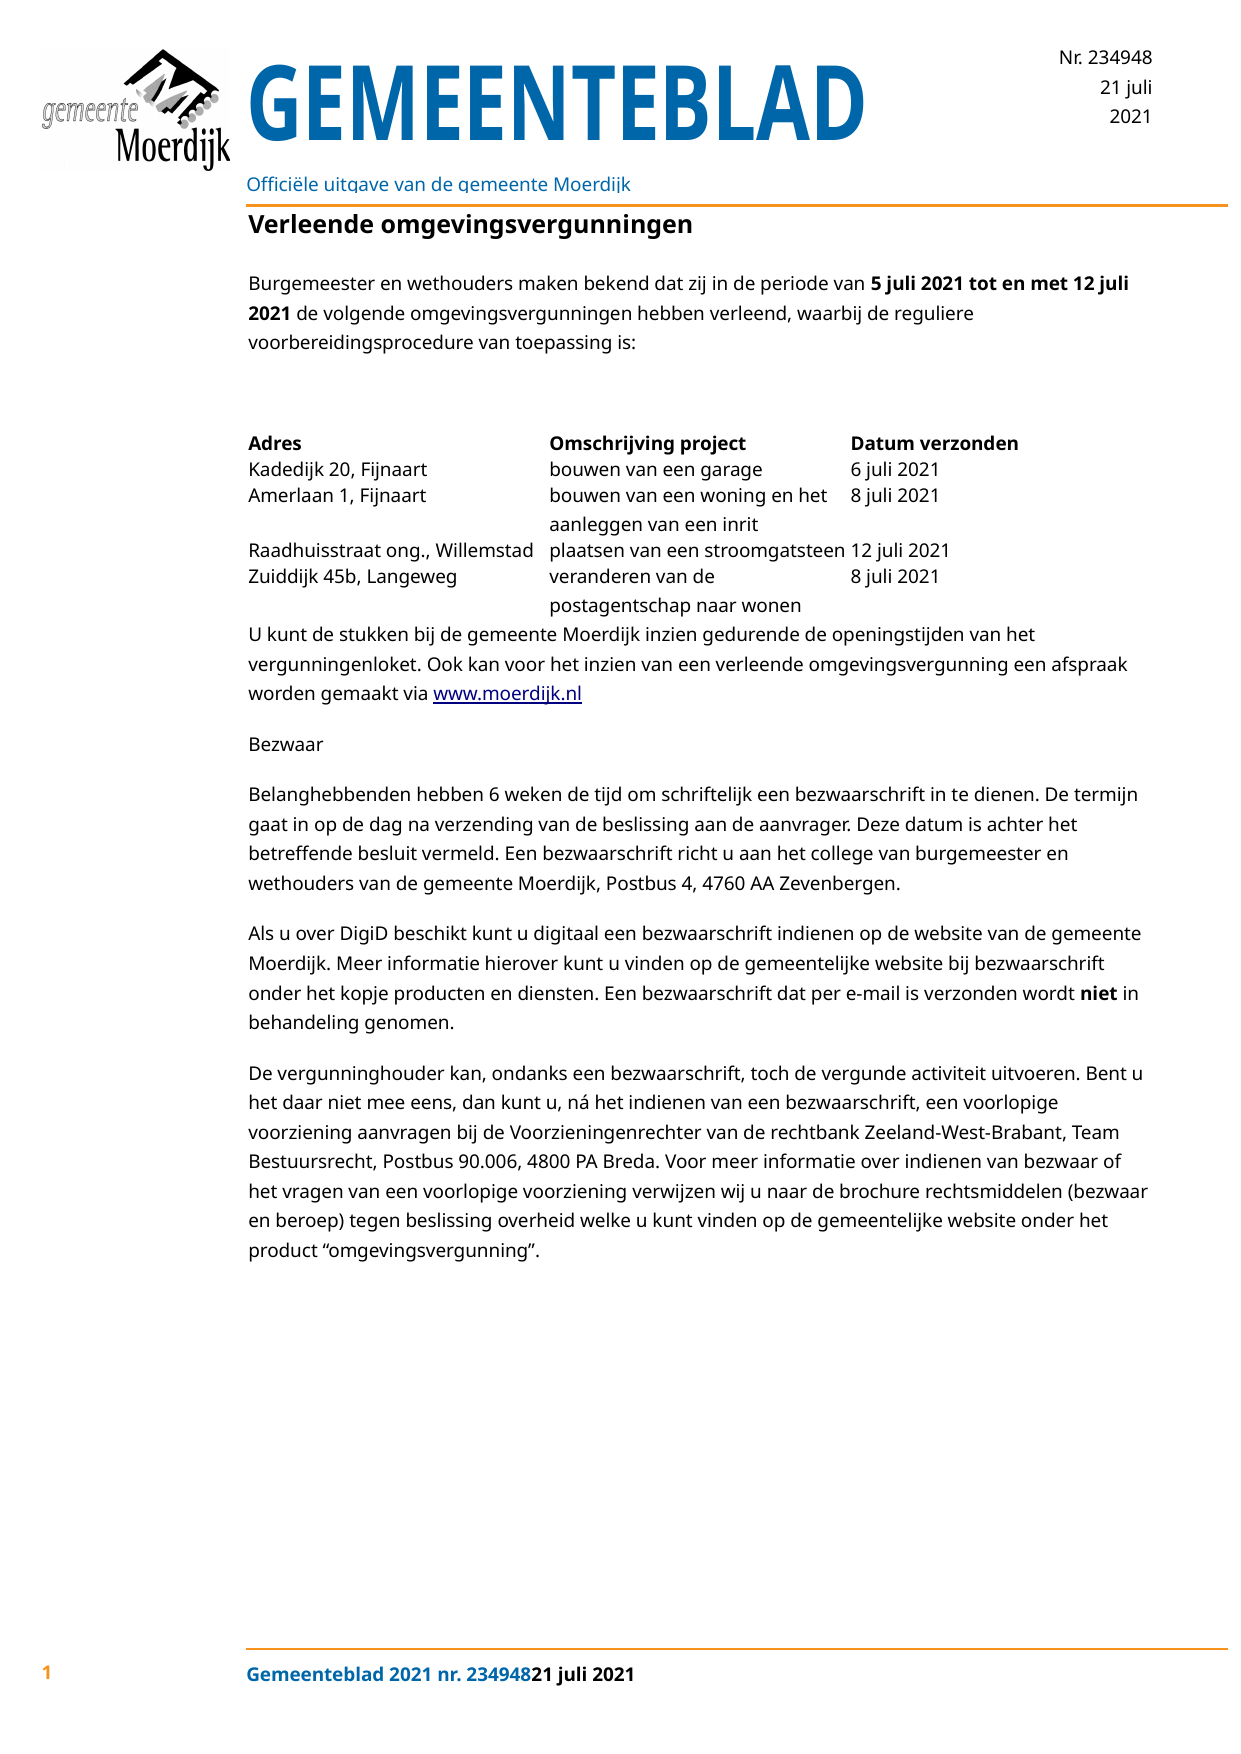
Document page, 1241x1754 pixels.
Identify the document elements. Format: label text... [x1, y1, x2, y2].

table_header Adres [248, 430, 549, 456]
table_cell 12 juli 2021 [850, 537, 1152, 563]
table_cell bouwen van een garage [549, 456, 850, 482]
table_header Omschrijving project [549, 430, 850, 456]
text Als u over DigiD beschikt kunt u digitaal een bezwaarschrift indienen op de website van de gemeente Moerdijk. Meer informatie hierover kunt u vinden op de gemeentelijke website bij bezwaarschrift onder het kopje producten en diensten. Een bezwaarschrift dat per e-mail is verzonden wordt niet in behandeling genomen. [248, 921, 1152, 1035]
table_cell veranderen van de postagentschap naar wonen [549, 563, 850, 618]
text Belanghebbenden hebben 6 weken de tijd om schriftelijk een bezwaarschrift in te dienen. De termijn gaat in op de dag na verzending van de beslissing aan de aanvrager. Deze datum is achter het betreffende besluit vermeld. Een bezwaarschrift richt u aan het college van burgemeester en wethouders van de gemeente Moerdijk, Postbus 4, 4760 AA Zevenbergen. [248, 781, 1152, 896]
picture [41, 47, 231, 172]
table_cell Zuiddijk 45b, Langeweg [248, 563, 549, 618]
text Verleende omgevingsvergunningen [248, 207, 1152, 241]
table_cell 8 juli 2021 [850, 482, 1152, 537]
table_cell Raadhuisstraat ong., Willemstad [248, 537, 549, 563]
table_cell 8 juli 2021 [850, 563, 1152, 618]
table_cell Kadedijk 20, Fijnaart [248, 456, 549, 482]
table_header Datum verzonden [850, 430, 1152, 456]
text De vergunninghouder kan, ondanks een bezwaarschrift, toch de vergunde activiteit uitvoeren. Bent u het daar niet mee eens, dan kunt u, ná het indienen van een bezwaarschrift, een voorlopige voorziening aanvragen bij de Voorzieningenrechter van de rechtbank Zeeland-West-Brabant, Team Bestuursrecht, Postbus 90.006, 4800 PA Breda. Voor meer informatie over indienen van bezwaar of het vragen van een voorlopige voorziening verwijzen wij u naar de brochure rechtsmiddelen (bezwaar en beroep) tegen beslissing overheid welke u kunt vinden op de gemeentelijke website onder het product “omgevingsvergunning”. [248, 1060, 1152, 1263]
text Burgemeester en wethouders maken bekend dat zij in de periode van 5 juli 2021 tot en met 12 juli 2021 de volgende omgevingsvergunningen hebben verleend, waarbij de reguliere voorbereidingsprocedure van toepassing is: [248, 270, 1152, 355]
table_cell 6 juli 2021 [850, 456, 1152, 482]
table_cell plaatsen van een stroomgatsteen [549, 537, 850, 563]
text U kunt de stukken bij de gemeente Moerdijk inzien gedurende de openingstijden van het vergunningenloket. Ook kan voor het inzien van een verleende omgevingsvergunning een afspraak worden gemaakt via www.moerdijk.nl [248, 621, 1152, 706]
table_cell Amerlaan 1, Fijnaart [248, 482, 549, 537]
text Bezwaar [248, 731, 1152, 757]
table_cell bouwen van een woning en het aanleggen van een inrit [549, 482, 850, 537]
